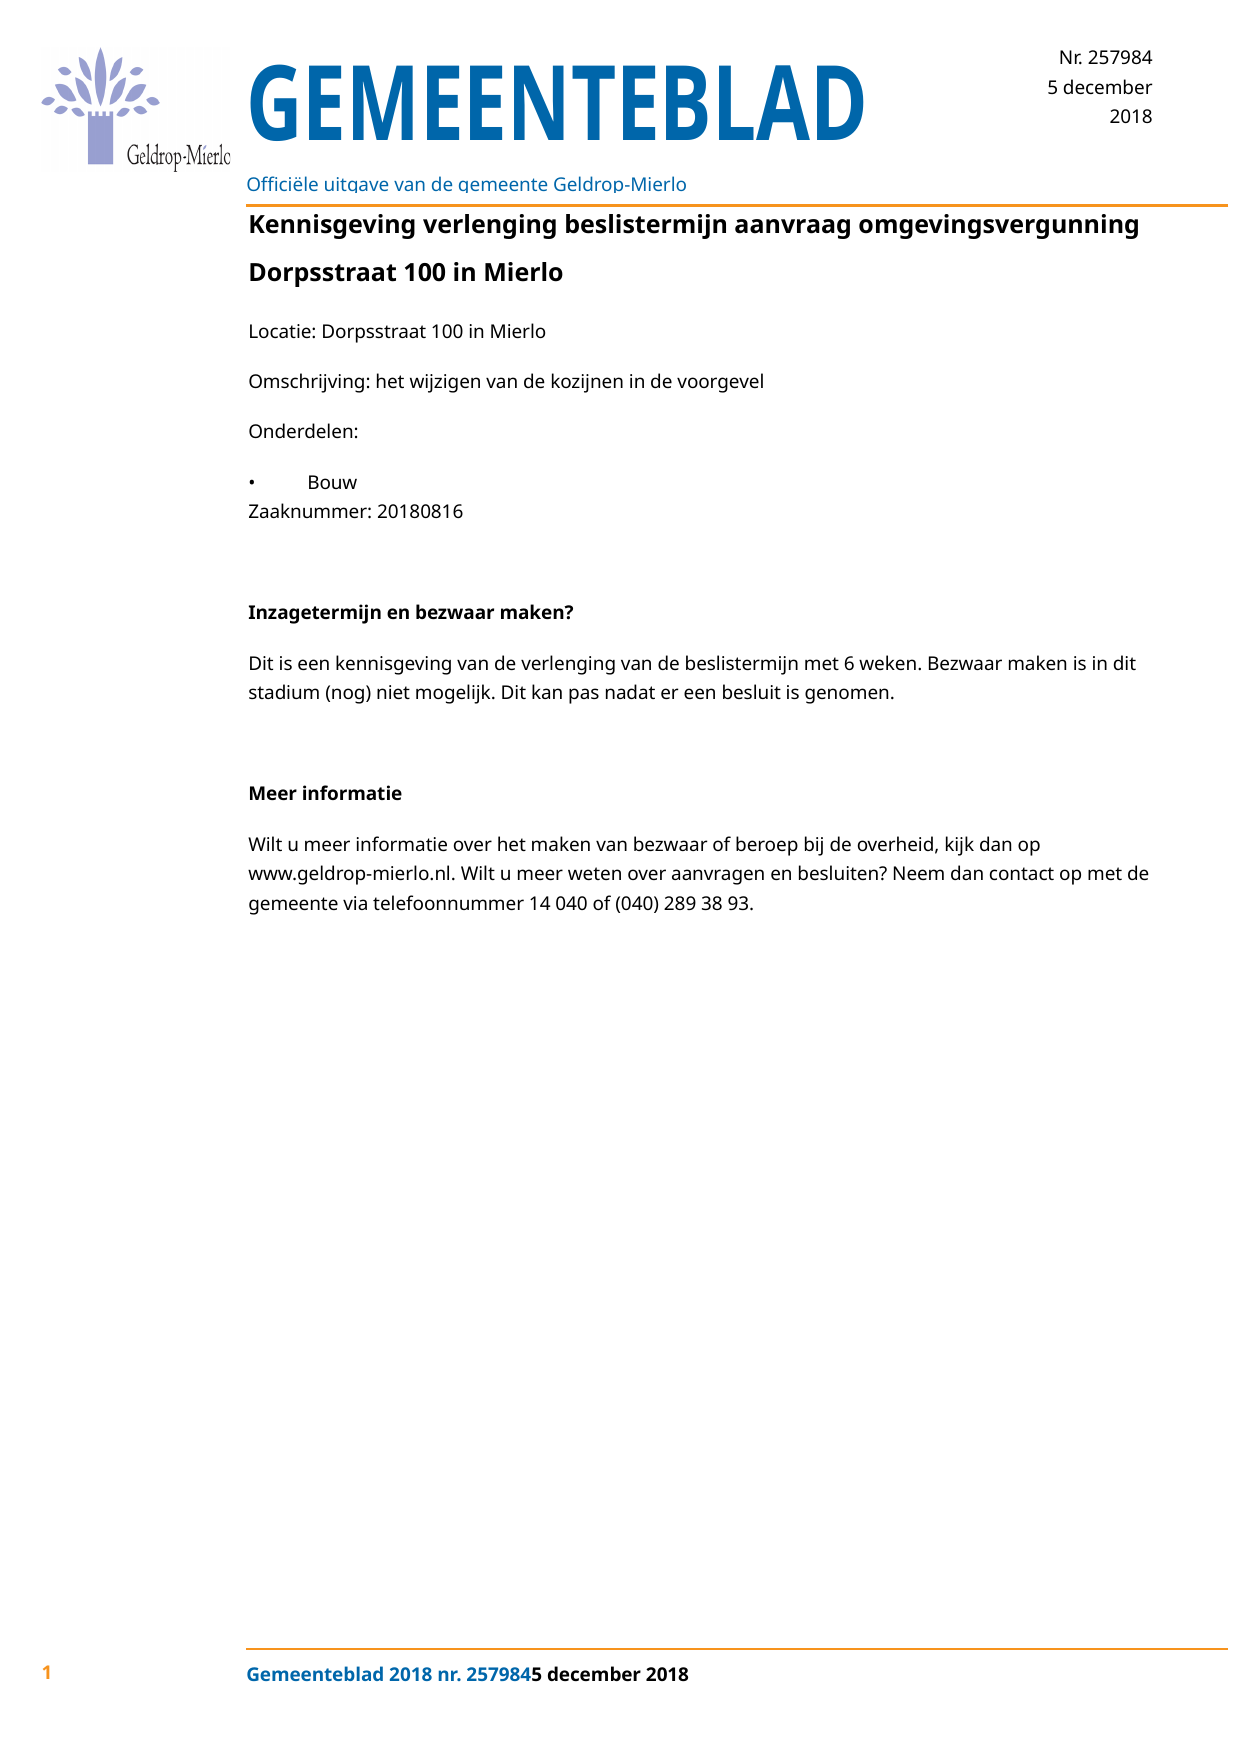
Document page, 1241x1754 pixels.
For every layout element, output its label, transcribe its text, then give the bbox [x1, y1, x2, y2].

text Kennisgeving verlenging beslistermijn aanvraag omgevingsvergunning Dorpsstraat 100 in Mierlo [248, 207, 1152, 288]
text Dit is een kennisgeving van de verlenging van de beslistermijn met 6 weken. Bezwaar maken is in dit stadium (nog) niet mogelijk. Dit kan pas nadat er een besluit is genomen. [248, 650, 1152, 705]
text Zaaknummer: 20180816 [248, 499, 1152, 524]
text Inzagetermijn en bezwaar maken? [248, 599, 1152, 625]
text Meer informatie [248, 780, 1152, 806]
text Onderdelen: [248, 419, 1152, 444]
text Omschrijving: het wijzigen van de kozijnen in de voorgevel [248, 368, 1152, 394]
picture [41, 47, 231, 172]
text Locatie: Dorpsstraat 100 in Mierlo [248, 318, 1152, 344]
list Bouw [248, 469, 1152, 495]
text Wilt u meer informatie over het maken van bezwaar of beroep bij de overheid, kijk dan op www.geldrop-mierlo.nl. Wilt u meer weten over aanvragen en besluiten? Neem dan contact op met de gemeente via telefoonnummer 14 040 of (040) 289 38 93. [248, 831, 1152, 916]
